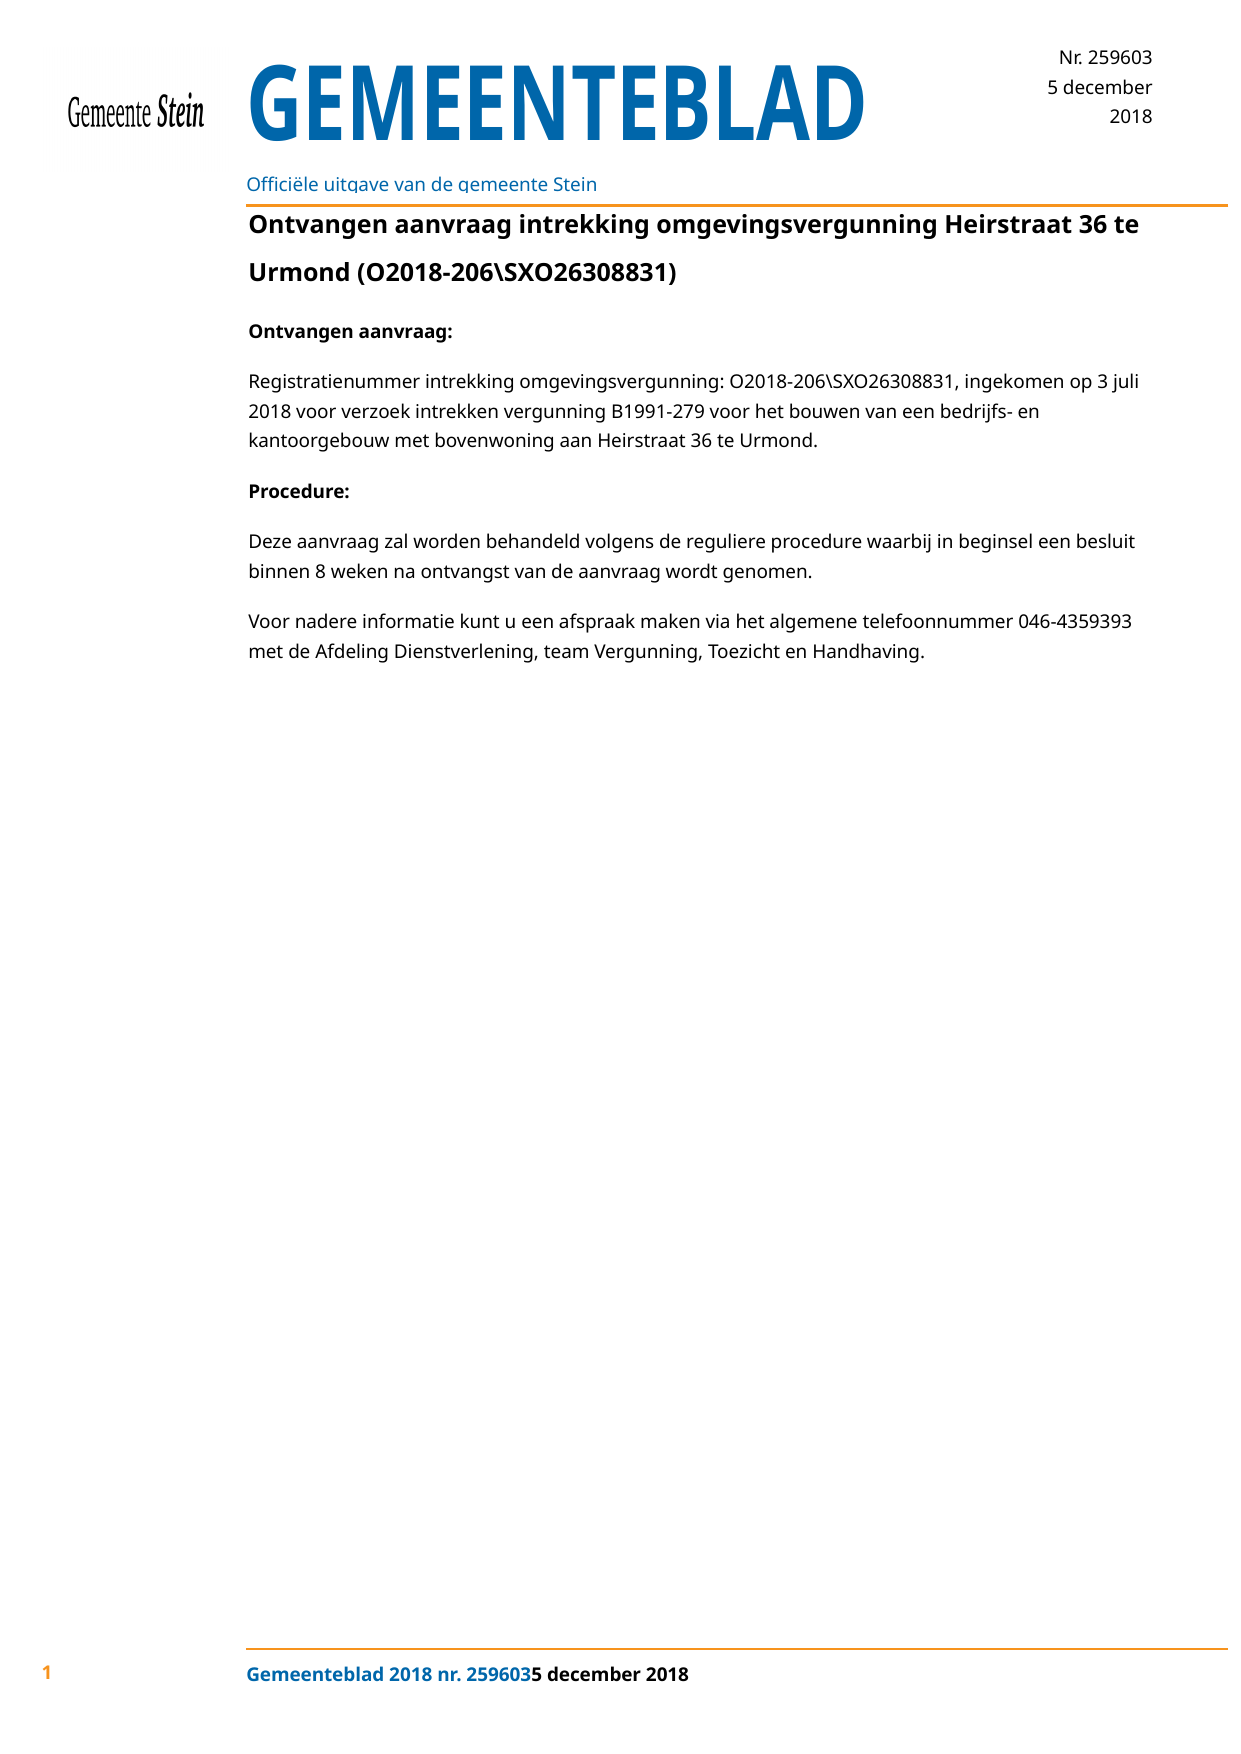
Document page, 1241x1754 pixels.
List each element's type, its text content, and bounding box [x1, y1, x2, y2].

text Voor nadere informatie kunt u een afspraak maken via het algemene telefoonnummer 046-4359393 met de Afdeling Dienstverlening, team Vergunning, Toezicht en Handhaving. [248, 608, 1152, 664]
text Ontvangen aanvraag: [248, 318, 1152, 344]
text Procedure: [248, 478, 1152, 504]
text Deze aanvraag zal worden behandeld volgens de reguliere procedure waarbij in beginsel een besluit binnen 8 weken na ontvangst van de aanvraag wordt genomen. [248, 528, 1152, 584]
text Registratienummer intrekking omgevingsvergunning: O2018-206\SXO26308831, ingekomen op 3 juli 2018 voor verzoek intrekken vergunning B1991-279 voor het bouwen van een bedrijfs- en kantoorgebouw met bovenwoning aan Heirstraat 36 te Urmond. [248, 368, 1152, 453]
text Ontvangen aanvraag intrekking omgevingsvergunning Heirstraat 36 te Urmond (O2018-206\SXO26308831) [248, 207, 1152, 288]
picture [41, 47, 231, 172]
